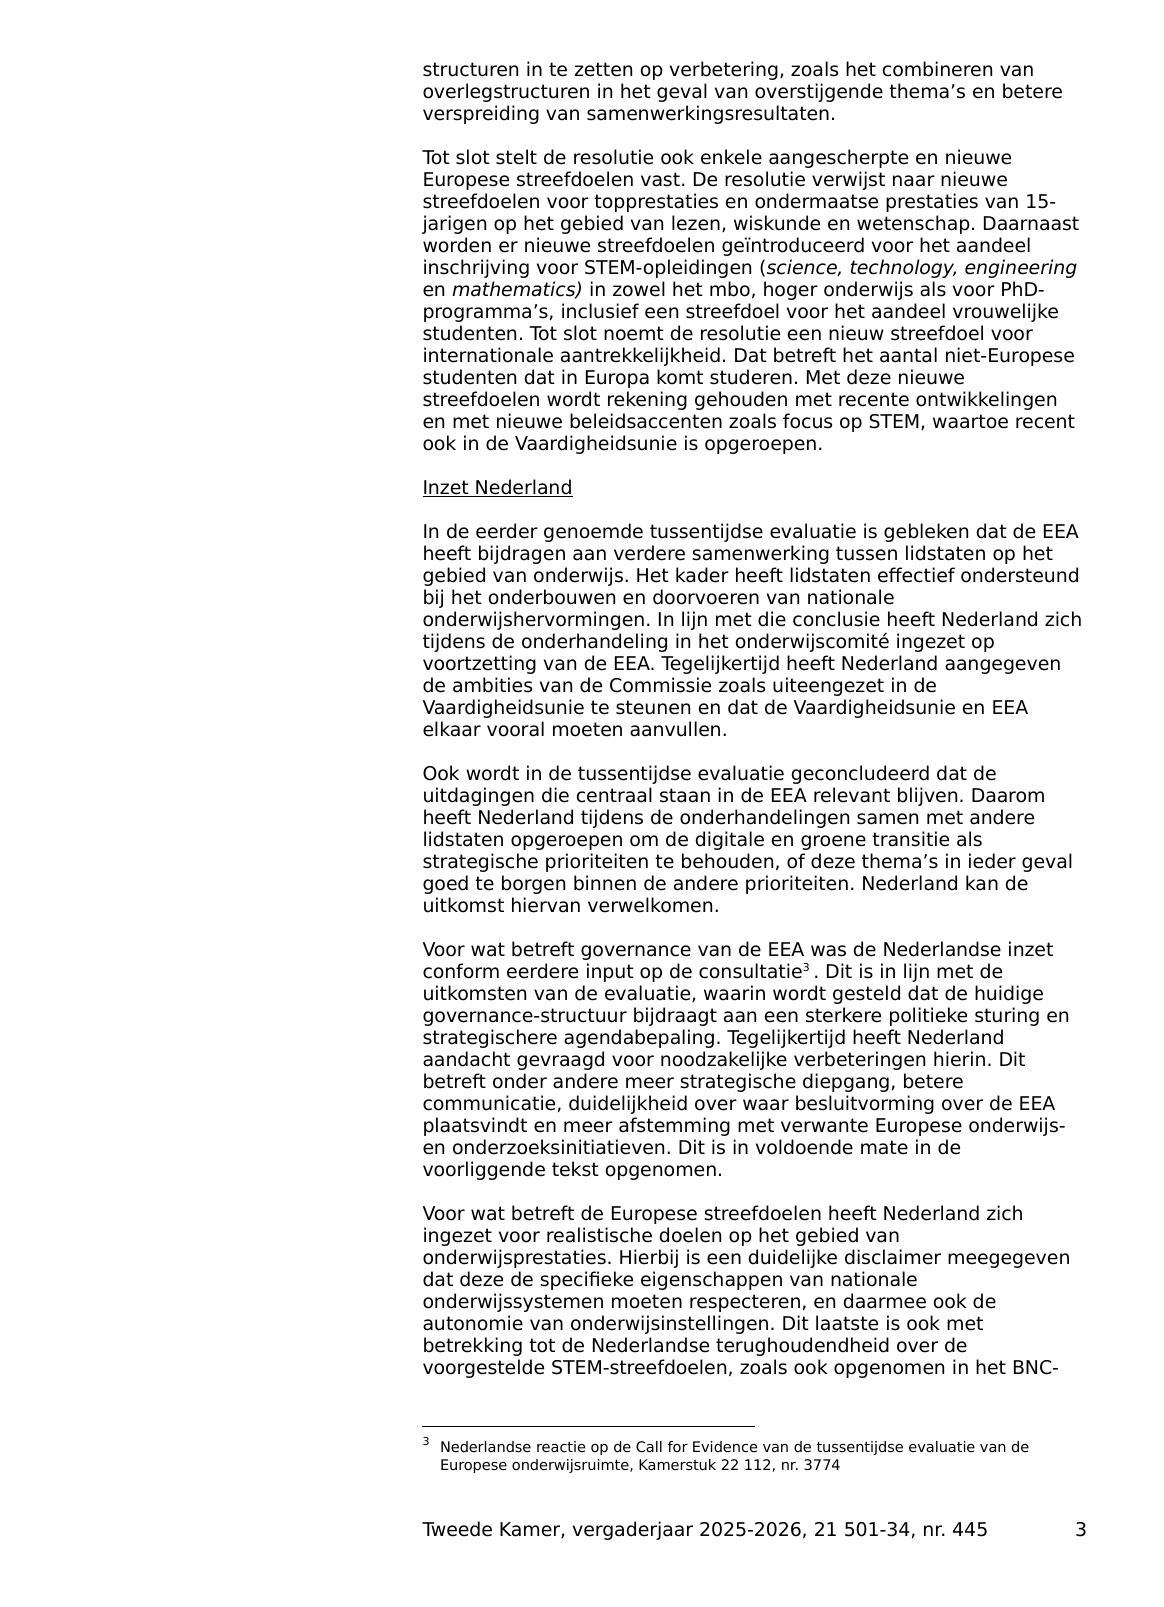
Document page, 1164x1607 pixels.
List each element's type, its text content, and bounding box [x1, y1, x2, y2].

text Tot slot stelt de resolutie ook enkele aangescherpte en nieuwe Europese streefdoelen vast. De resolutie verwijst naar nieuwe streefdoelen voor topprestaties en ondermaatse prestaties van 15-jarigen op het gebied van lezen, wiskunde en wetenschap. Daarnaast worden er nieuwe streefdoelen geïntroduceerd voor het aandeel inschrijving voor STEM-opleidingen (science, technology, engineering en mathematics) in zowel het mbo, hoger onderwijs als voor PhD-programma’s, inclusief een streefdoel voor het aandeel vrouwelijke studenten. Tot slot noemt de resolutie een nieuw streefdoel voor internationale aantrekkelijkheid. Dat betreft het aantal niet-Europese studenten dat in Europa komt studeren. Met deze nieuwe streefdoelen wordt rekening gehouden met recente ontwikkelingen en met nieuwe beleidsaccenten zoals focus op STEM, waartoe recent ook in de Vaardigheidsunie is opgeroepen. [422, 147, 1087, 455]
text Voor wat betreft de Europese streefdoelen heeft Nederland zich ingezet voor realistische doelen op het gebied van onderwijsprestaties. Hierbij is een duidelijke disclaimer meegegeven dat deze de specifieke eigenschappen van nationale onderwijssystemen moeten respecteren, en daarmee ook de autonomie van onderwijsinstellingen. Dit laatste is ook met betrekking tot de Nederlandse terughoudendheid over de voorgestelde STEM-streefdoelen, zoals ook opgenomen in het BNC- [422, 1203, 1087, 1379]
text Voor wat betreft governance van de EEA was de Nederlandse inzet conform eerdere input op de consultatie. Dit is in lijn met de uitkomsten van de evaluatie, waarin wordt gesteld dat de huidige governance-structuur bijdraagt aan een sterkere politieke sturing en strategischere agendabepaling. Tegelijkertijd heeft Nederland aandacht gevraagd voor noodzakelijke verbeteringen hierin. Dit betreft onder andere meer strategische diepgang, betere communicatie, duidelijkheid over waar besluitvorming over de EEA plaatsvindt en meer afstemming met verwante Europese onderwijs- en onderzoeksinitiatieven. Dit is in voldoende mate in de voorliggende tekst opgenomen. [422, 939, 1087, 1181]
subtitle Inzet Nederland [422, 477, 1087, 499]
text In de eerder genoemde tussentijdse evaluatie is gebleken dat de EEA heeft bijdragen aan verdere samenwerking tussen lidstaten op het gebied van onderwijs. Het kader heeft lidstaten effectief ondersteund bij het onderbouwen en doorvoeren van nationale onderwijshervormingen. In lijn met die conclusie heeft Nederland zich tijdens de onderhandeling in het onderwijscomité ingezet op voortzetting van de EEA. Tegelijkertijd heeft Nederland aangegeven de ambities van de Commissie zoals uiteengezet in de Vaardigheidsunie te steunen en dat de Vaardigheidsunie en EEA elkaar vooral moeten aanvullen. [422, 521, 1087, 741]
text Nederlandse reactie op de Call for Evidence van de tussentijdse evaluatie van de Europese onderwijsruimte, Kamerstuk 22 112, nr. 3774 [422, 1435, 1087, 1474]
text structuren in te zetten op verbetering, zoals het combineren van overlegstructuren in het geval van overstijgende thema’s en betere verspreiding van samenwerkingsresultaten. [422, 59, 1087, 125]
text Ook wordt in de tussentijdse evaluatie geconcludeerd dat de uitdagingen die centraal staan in de EEA relevant blijven. Daarom heeft Nederland tijdens de onderhandelingen samen met andere lidstaten opgeroepen om de digitale en groene transitie als strategische prioriteiten te behouden, of deze thema’s in ieder geval goed te borgen binnen de andere prioriteiten. Nederland kan de uitkomst hiervan verwelkomen. [422, 763, 1087, 917]
